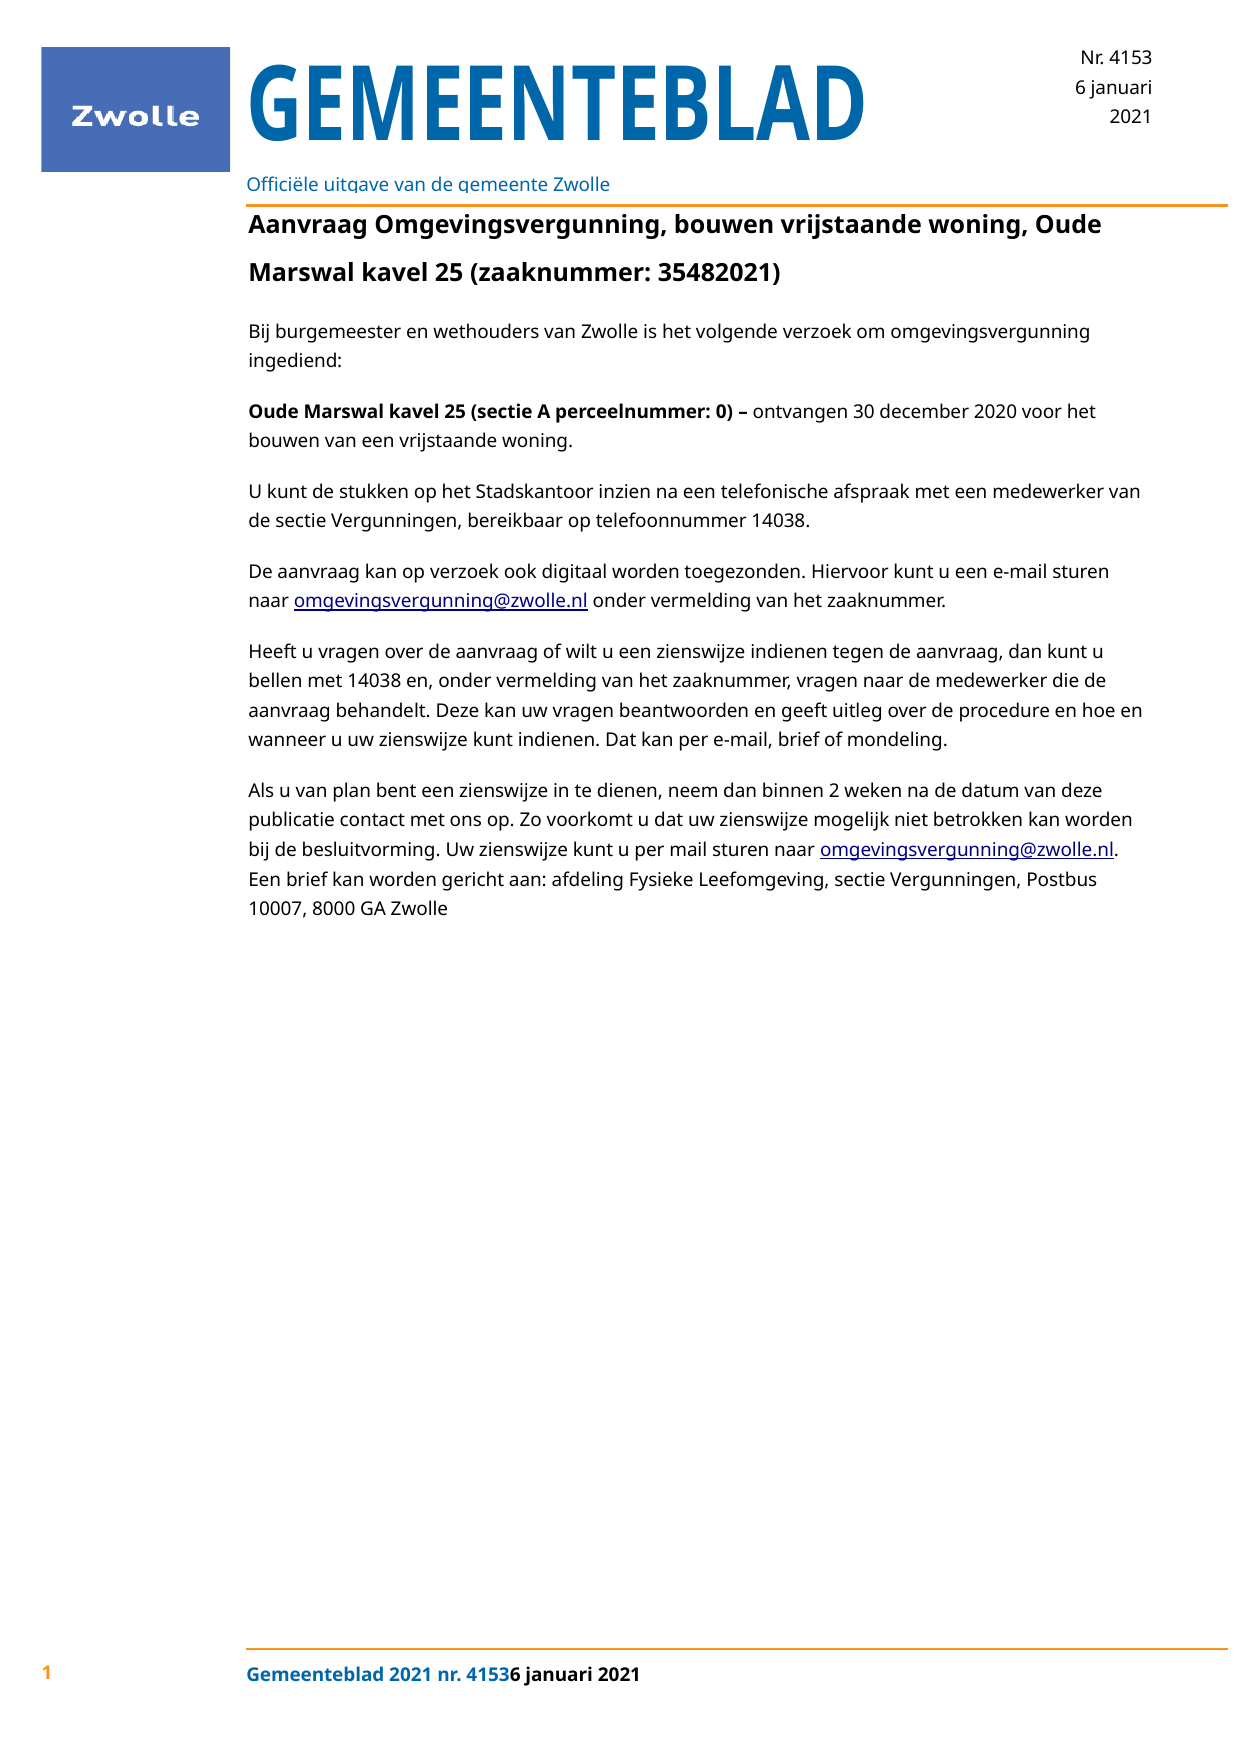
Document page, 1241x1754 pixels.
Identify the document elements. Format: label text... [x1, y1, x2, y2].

picture [41, 47, 231, 172]
text U kunt de stukken op het Stadskantoor inzien na een telefonische afspraak met een medewerker van de sectie Vergunningen, bereikbaar op telefoonnummer 14038. [248, 478, 1152, 533]
text Aanvraag Omgevingsvergunning, bouwen vrijstaande woning, Oude Marswal kavel 25 (zaaknummer: 35482021) [248, 207, 1152, 288]
text Als u van plan bent een zienswijze in te dienen, neem dan binnen 2 weken na de datum van deze publicatie contact met ons op. Zo voorkomt u dat uw zienswijze mogelijk niet betrokken kan worden bij de besluitvorming. Uw zienswijze kunt u per mail sturen naar omgevingsvergunning@zwolle.nl. Een brief kan worden gericht aan: afdeling Fysieke Leefomgeving, sectie Vergunningen, Postbus 10007, 8000 GA Zwolle [248, 777, 1152, 921]
text De aanvraag kan op verzoek ook digitaal worden toegezonden. Hiervoor kunt u een e-mail sturen naar omgevingsvergunning@zwolle.nl onder vermelding van het zaaknummer. [248, 558, 1152, 613]
text Oude Marswal kavel 25 (sectie A perceelnummer: 0) – ontvangen 30 december 2020 voor het bouwen van een vrijstaande woning. [248, 398, 1152, 453]
text Heeft u vragen over de aanvraag of wilt u een zienswijze indienen tegen de aanvraag, dan kunt u bellen met 14038 en, onder vermelding van het zaaknummer, vragen naar de medewerker die de aanvraag behandelt. Deze kan uw vragen beantwoorden en geeft uitleg over de procedure en hoe en wanneer u uw zienswijze kunt indienen. Dat kan per e-mail, brief of mondeling. [248, 638, 1152, 752]
text Bij burgemeester en wethouders van Zwolle is het volgende verzoek om omgevingsvergunning ingediend: [248, 318, 1152, 373]
